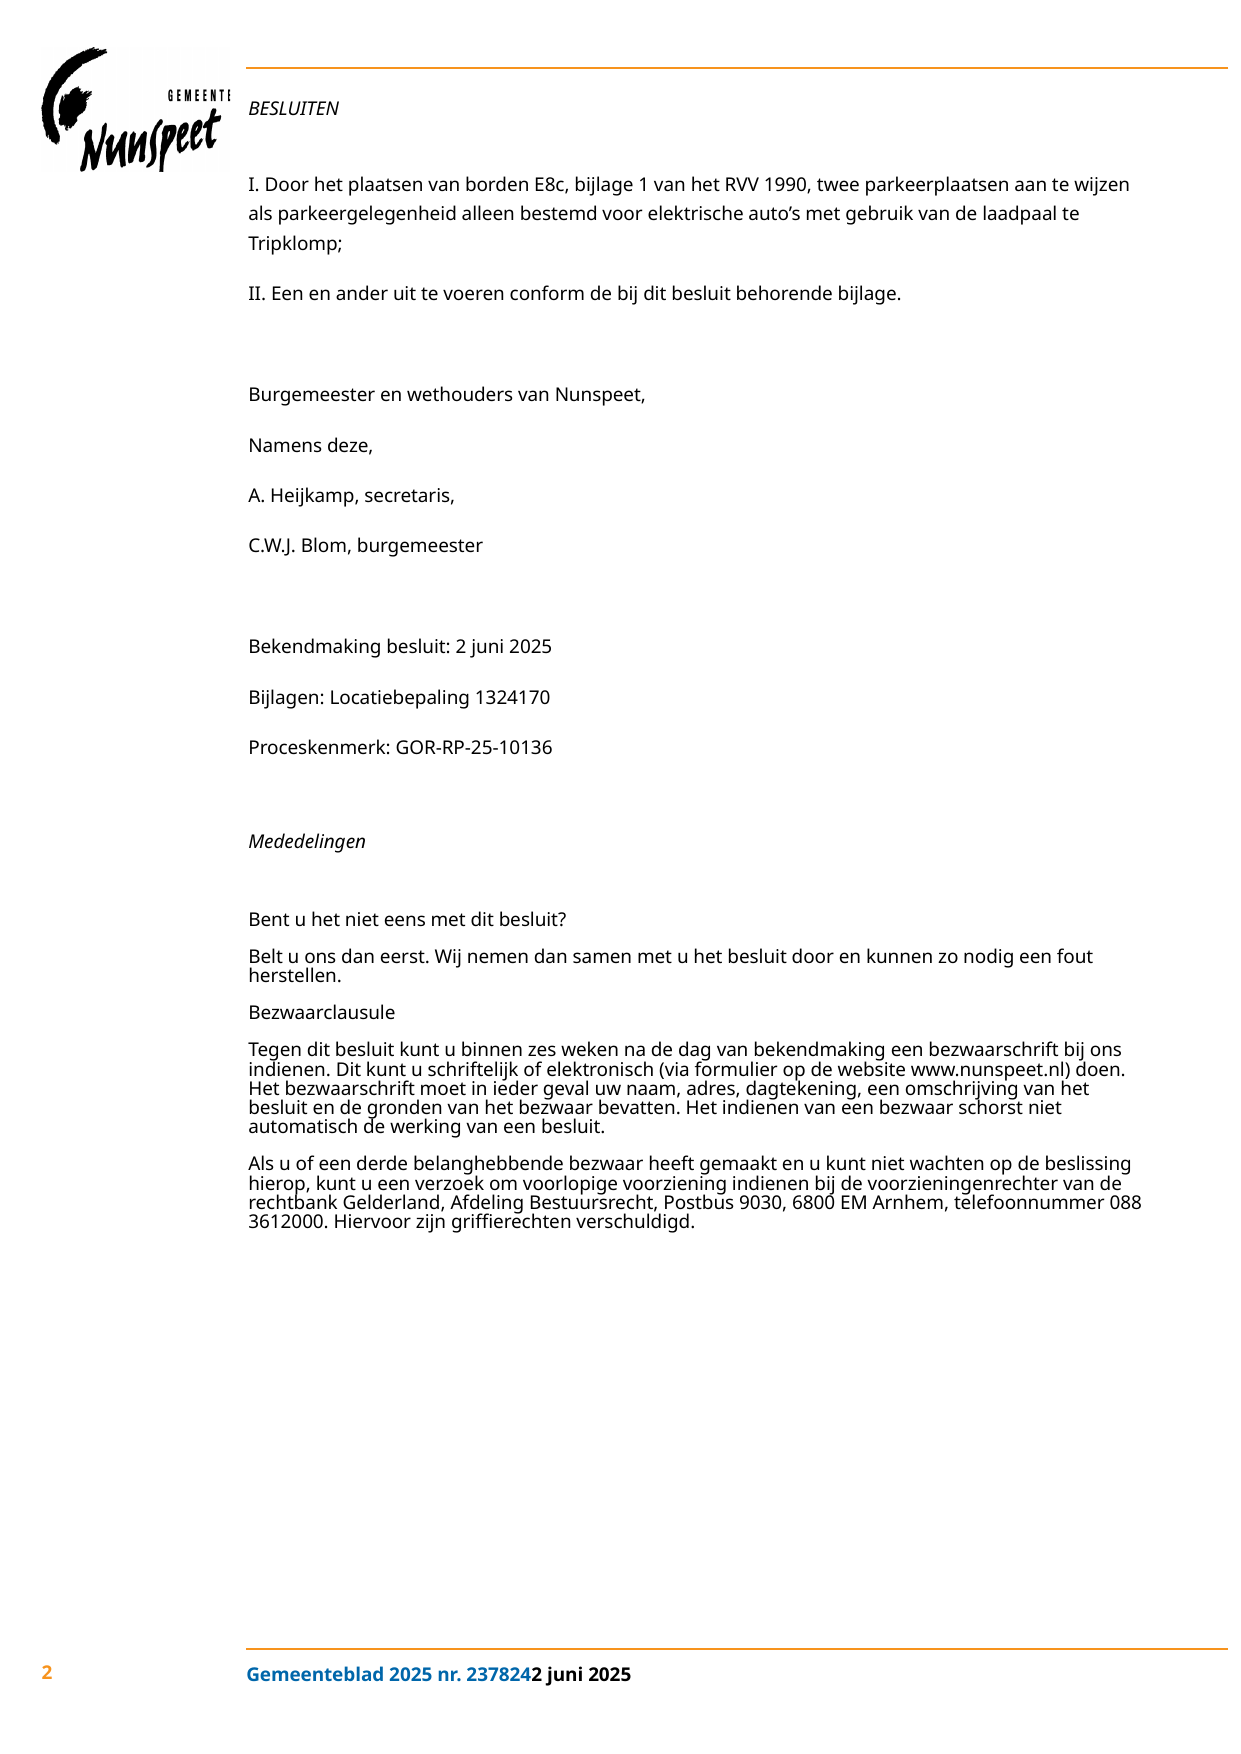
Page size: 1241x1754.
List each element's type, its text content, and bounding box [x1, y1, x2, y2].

text C.W.J. Blom, burgemeester [248, 533, 1152, 558]
picture [41, 47, 231, 172]
text I. Door het plaatsen van borden E8c, bijlage 1 van het RVV 1990, twee parkeerplaatsen aan te wijzen als parkeergelegenheid alleen bestemd voor elektrische auto’s met gebruik van de laadpaal te Tripklomp; [248, 171, 1152, 256]
text BESLUITEN [248, 95, 1152, 121]
text Bekendmaking besluit: 2 juni 2025 [248, 633, 1152, 659]
text Bijlagen: Locatiebepaling 1324170 [248, 684, 1152, 709]
text Mededelingen [248, 828, 1152, 853]
text Burgemeester en wethouders van Nunspeet, [248, 381, 1152, 407]
text Tegen dit besluit kunt u binnen zes weken na de dag van bekendmaking een bezwaarschrift bij ons indienen. Dit kunt u schriftelijk of elektronisch (via formulier op de website www.nunspeet.nl) doen. Het bezwaarschrift moet in ieder geval uw naam, adres, dagtekening, een omschrijving van het besluit en de gronden van het bezwaar bevatten. Het indienen van een bezwaar schorst niet automatisch de werking van een besluit. [248, 1041, 1152, 1138]
text Bent u het niet eens met dit besluit? [248, 911, 1152, 930]
text II. Een en ander uit te voeren conform de bij dit besluit behorende bijlage. [248, 281, 1152, 306]
text Als u of een derde belanghebbende bezwaar heeft gemaakt en u kunt niet wachten op de beslissing hierop, kunt u een verzoek om voorlopige voorziening indienen bij de voorzieningenrechter van de rechtbank Gelderland, Afdeling Bestuursrecht, Postbus 9030, 6800 EM Arnhem, telefoonnummer 088 3612000. Hiervoor zijn griffierechten verschuldigd. [248, 1155, 1152, 1232]
text Proceskenmerk: GOR-RP-25-10136 [248, 734, 1152, 760]
text A. Heijkamp, secretaris, [248, 482, 1152, 508]
text Bezwaarclausule [248, 1004, 1152, 1024]
text Belt u ons dan eerst. Wij nemen dan samen met u het besluit door en kunnen zo nodig een fout herstellen. [248, 948, 1152, 987]
text Namens deze, [248, 432, 1152, 457]
